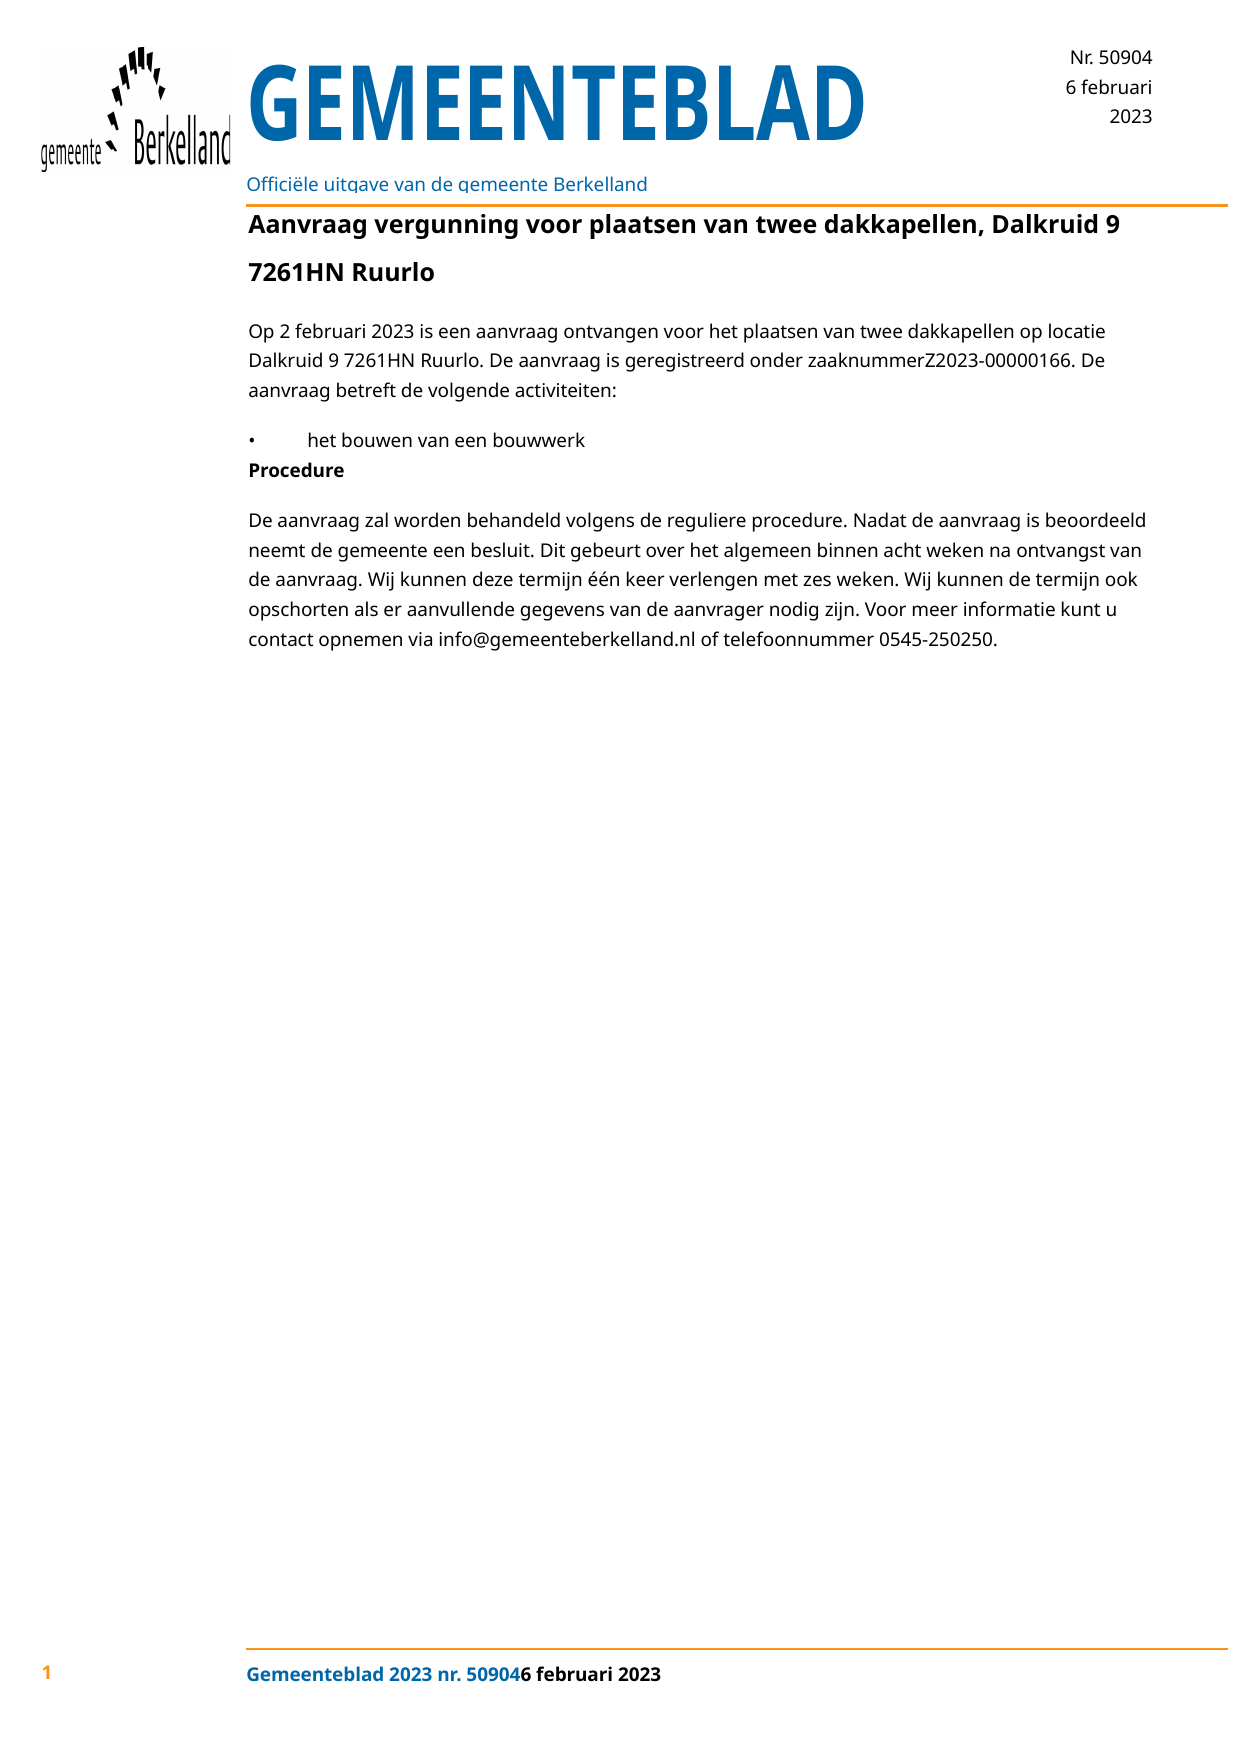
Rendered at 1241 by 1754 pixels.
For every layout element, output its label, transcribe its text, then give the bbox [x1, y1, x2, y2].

text Aanvraag vergunning voor plaatsen van twee dakkapellen, Dalkruid 9 7261HN Ruurlo [248, 207, 1152, 288]
text De aanvraag zal worden behandeld volgens de reguliere procedure. Nadat de aanvraag is beoordeeld neemt de gemeente een besluit. Dit gebeurt over het algemeen binnen acht weken na ontvangst van de aanvraag. Wij kunnen deze termijn één keer verlengen met zes weken. Wij kunnen de termijn ook opschorten als er aanvullende gegevens van de aanvrager nodig zijn. Voor meer informatie kunt u contact opnemen via info@gemeenteberkelland.nl of telefoonnummer 0545-250250. [248, 507, 1152, 652]
text Procedure [248, 457, 1152, 483]
list het bouwen van een bouwwerk [248, 427, 1152, 453]
text Op 2 februari 2023 is een aanvraag ontvangen voor het plaatsen van twee dakkapellen op locatie Dalkruid 9 7261HN Ruurlo. De aanvraag is geregistreerd onder zaaknummerZ2023-00000166. De aanvraag betreft de volgende activiteiten: [248, 318, 1152, 403]
picture [41, 47, 231, 172]
